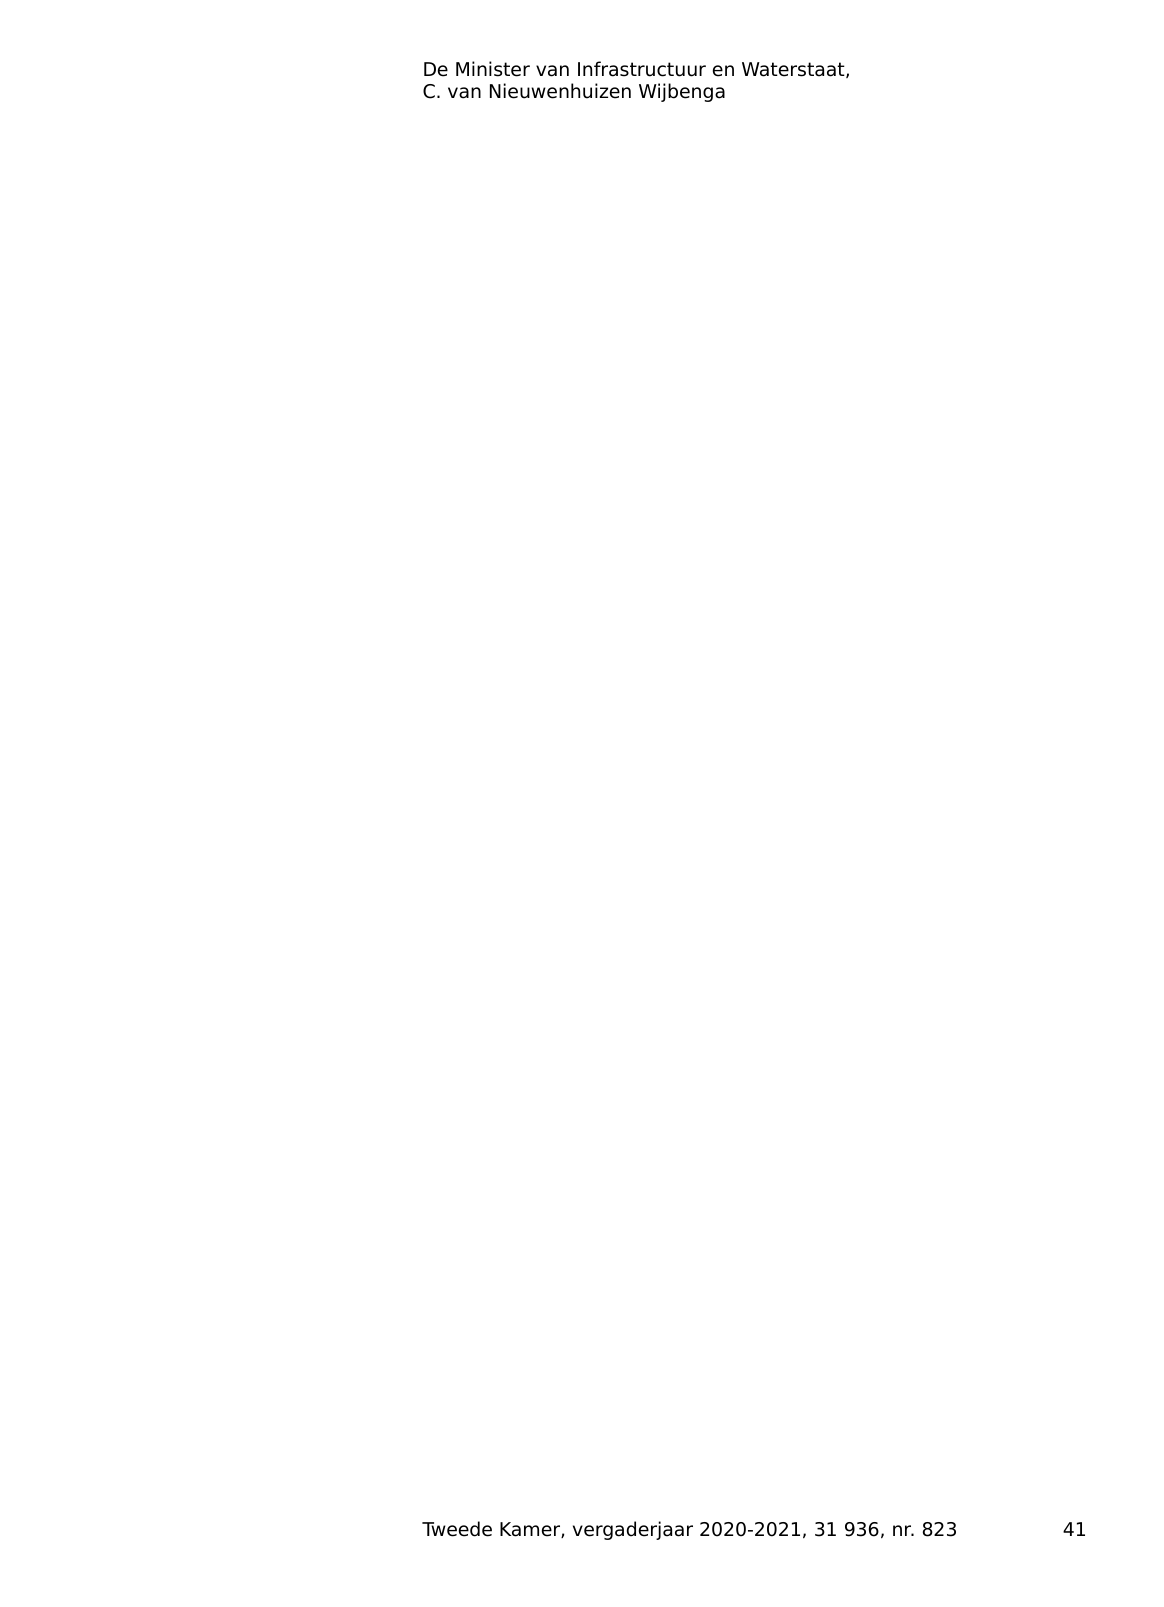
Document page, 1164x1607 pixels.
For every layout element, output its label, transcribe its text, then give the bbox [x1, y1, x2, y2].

text De Minister van Infrastructuur en Waterstaat, C. van Nieuwenhuizen Wijbenga [422, 59, 1087, 103]
